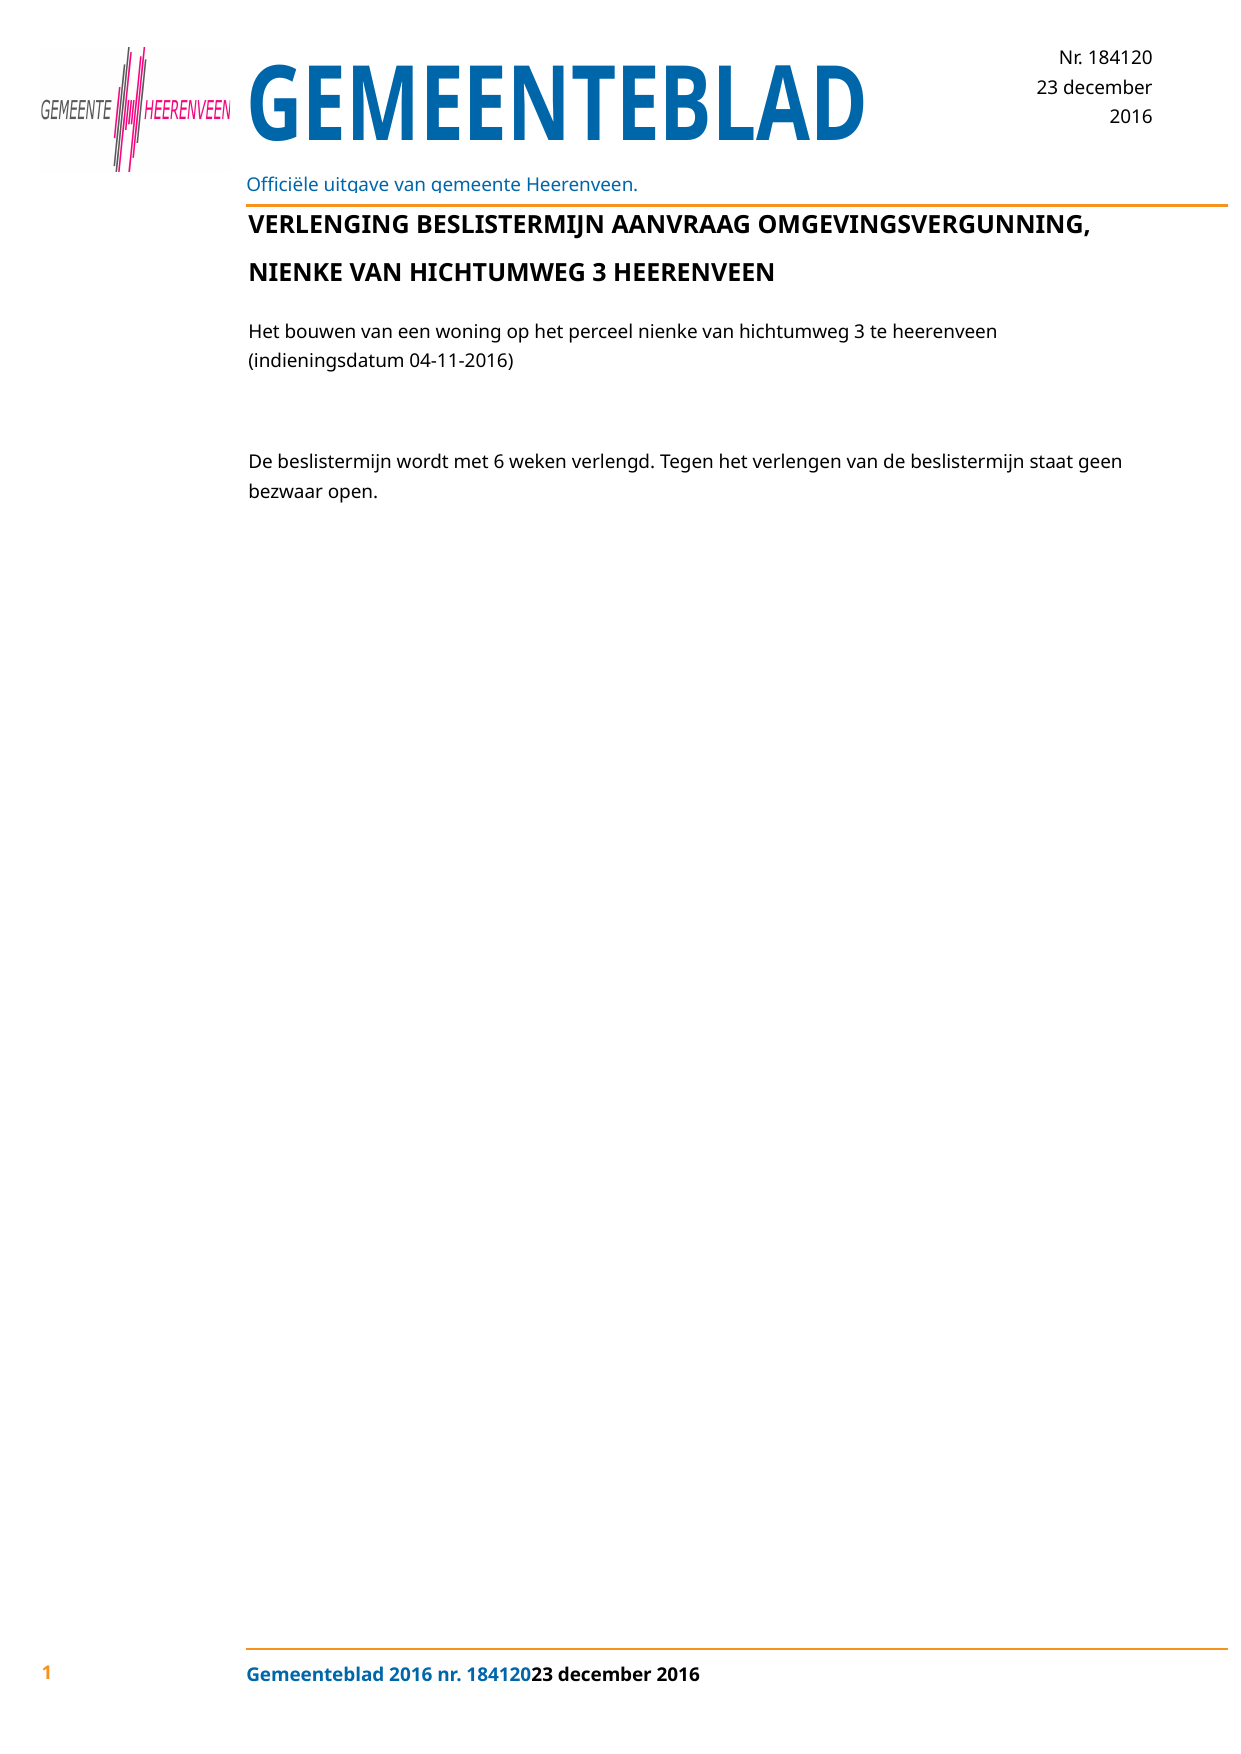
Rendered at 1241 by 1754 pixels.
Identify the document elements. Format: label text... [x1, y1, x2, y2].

text VERLENGING BESLISTERMIJN AANVRAAG OMGEVINGSVERGUNNING, NIENKE VAN HICHTUMWEG 3 HEERENVEEN [248, 207, 1152, 288]
text De beslistermijn wordt met 6 weken verlengd. Tegen het verlengen van de beslistermijn staat geen bezwaar open. [248, 448, 1152, 504]
text Het bouwen van een woning op het perceel nienke van hichtumweg 3 te heerenveen (indieningsdatum 04-11-2016) [248, 318, 1152, 373]
picture [41, 47, 231, 172]
